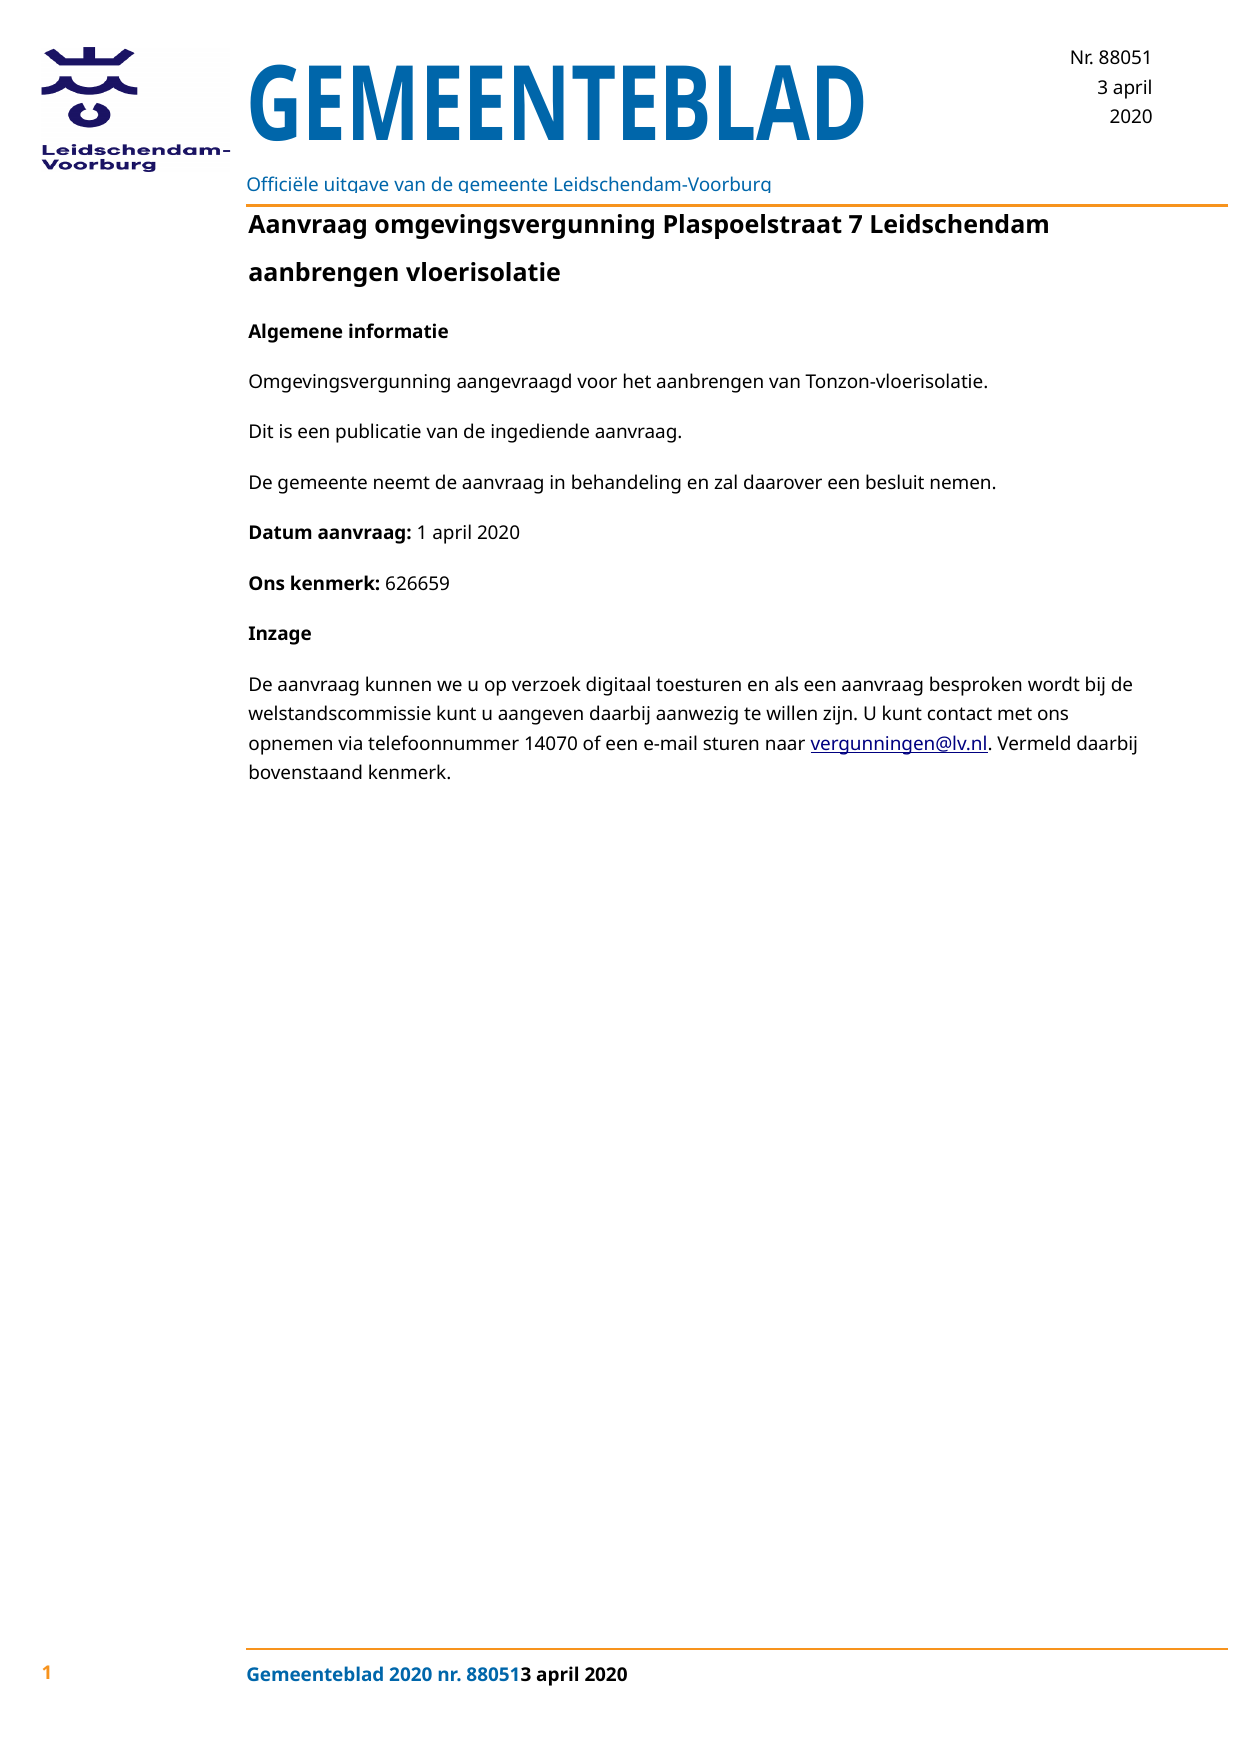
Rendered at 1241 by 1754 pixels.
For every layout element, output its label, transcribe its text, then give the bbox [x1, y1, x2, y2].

text Dit is een publicatie van de ingediende aanvraag. [248, 419, 1152, 444]
text Algemene informatie [248, 318, 1152, 344]
text Aanvraag omgevingsvergunning Plaspoelstraat 7 Leidschendam aanbrengen vloerisolatie [248, 207, 1152, 288]
picture [41, 47, 231, 172]
text De aanvraag kunnen we u op verzoek digitaal toesturen en als een aanvraag besproken wordt bij de welstandscommissie kunt u aangeven daarbij aanwezig te willen zijn. U kunt contact met ons opnemen via telefoonnummer 14070 of een e-mail sturen naar vergunningen@lv.nl. Vermeld daarbij bovenstaand kenmerk. [248, 671, 1152, 785]
text Ons kenmerk: 626659 [248, 570, 1152, 596]
text Datum aanvraag: 1 april 2020 [248, 519, 1152, 545]
text Omgevingsvergunning aangevraagd voor het aanbrengen van Tonzon-vloerisolatie. [248, 368, 1152, 394]
text Inzage [248, 620, 1152, 646]
text De gemeente neemt de aanvraag in behandeling en zal daarover een besluit nemen. [248, 469, 1152, 495]
